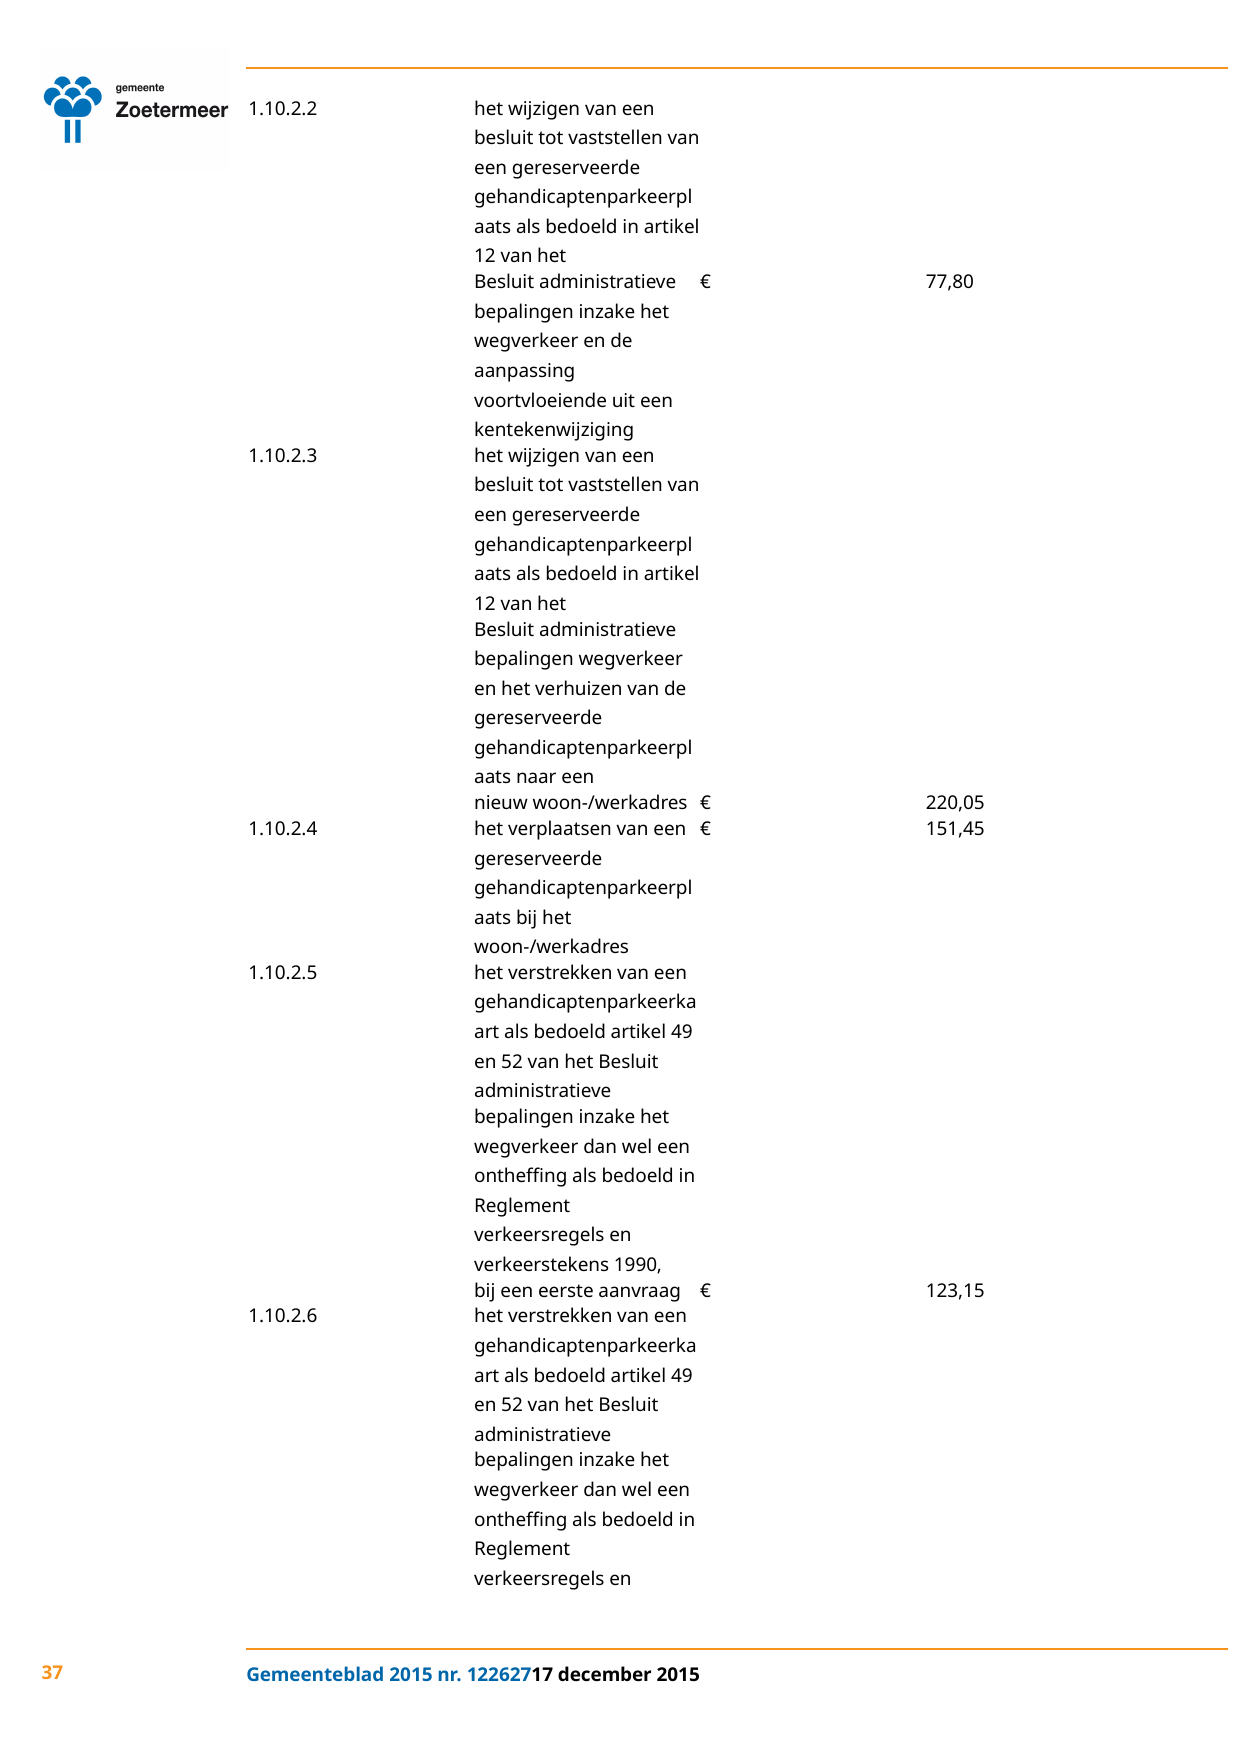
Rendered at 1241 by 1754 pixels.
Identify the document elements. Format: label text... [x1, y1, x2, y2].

table_cell bij een eerste aanvraag [474, 1277, 700, 1303]
table_cell nieuw woon-/werkadres [474, 789, 700, 815]
table_cell [248, 1447, 474, 1591]
table_cell [926, 95, 1152, 268]
table_cell 77,80 [926, 269, 1152, 442]
table_cell [700, 1103, 926, 1277]
table_cell Besluit administratieve bepalingen wegverkeer en het verhuizen van de gereserveerde gehandicaptenparkeerplaats naar een [474, 616, 700, 789]
table_cell 1.10.2.2 [248, 95, 474, 268]
table_cell [248, 269, 474, 442]
table_cell 1.10.2.4 [248, 815, 474, 959]
table_cell 1.10.2.3 [248, 442, 474, 616]
table_cell [248, 1103, 474, 1277]
table_cell het wijzigen van een besluit tot vaststellen van een gereserveerde gehandicaptenparkeerplaats als bedoeld in artikel 12 van het [474, 442, 700, 616]
table_cell [248, 1277, 474, 1303]
table_cell het verstrekken van een gehandicaptenparkeerkaart als bedoeld artikel 49 en 52 van het Besluit administratieve [474, 959, 700, 1103]
table_cell 1.10.2.6 [248, 1303, 474, 1447]
table_cell [700, 959, 926, 1103]
table_cell [700, 1303, 926, 1447]
table_cell [700, 1447, 926, 1591]
table_cell [248, 616, 474, 789]
table_cell 123,15 [926, 1277, 1152, 1303]
table_cell het wijzigen van een besluit tot vaststellen van een gereserveerde gehandicaptenparkeerplaats als bedoeld in artikel 12 van het [474, 95, 700, 268]
table_cell het verplaatsen van een gereserveerde gehandicaptenparkeerplaats bij het woon-/werkadres [474, 815, 700, 959]
table_cell [926, 1103, 1152, 1277]
table_cell [926, 1303, 1152, 1447]
table_cell [700, 442, 926, 616]
table_cell [926, 616, 1152, 789]
table_cell 151,45 [926, 815, 1152, 959]
table_cell [926, 442, 1152, 616]
picture [41, 47, 231, 172]
table_cell 220,05 [926, 789, 1152, 815]
table_cell bepalingen inzake het wegverkeer dan wel een ontheffing als bedoeld in Reglement verkeersregels en [474, 1447, 700, 1591]
table_cell [700, 616, 926, 789]
table_cell € [700, 1277, 926, 1303]
table_cell € [700, 789, 926, 815]
table_cell € [700, 269, 926, 442]
table_cell [700, 95, 926, 268]
table_cell [926, 959, 1152, 1103]
table_cell [926, 1447, 1152, 1591]
table_cell Besluit administratieve bepalingen inzake het wegverkeer en de aanpassing voortvloeiende uit een kentekenwijziging [474, 269, 700, 442]
table_cell bepalingen inzake het wegverkeer dan wel een ontheffing als bedoeld in Reglement verkeersregels en verkeerstekens 1990, [474, 1103, 700, 1277]
table_cell het verstrekken van een gehandicaptenparkeerkaart als bedoeld artikel 49 en 52 van het Besluit administratieve [474, 1303, 700, 1447]
table_cell 1.10.2.5 [248, 959, 474, 1103]
table_cell [248, 789, 474, 815]
table_cell € [700, 815, 926, 959]
